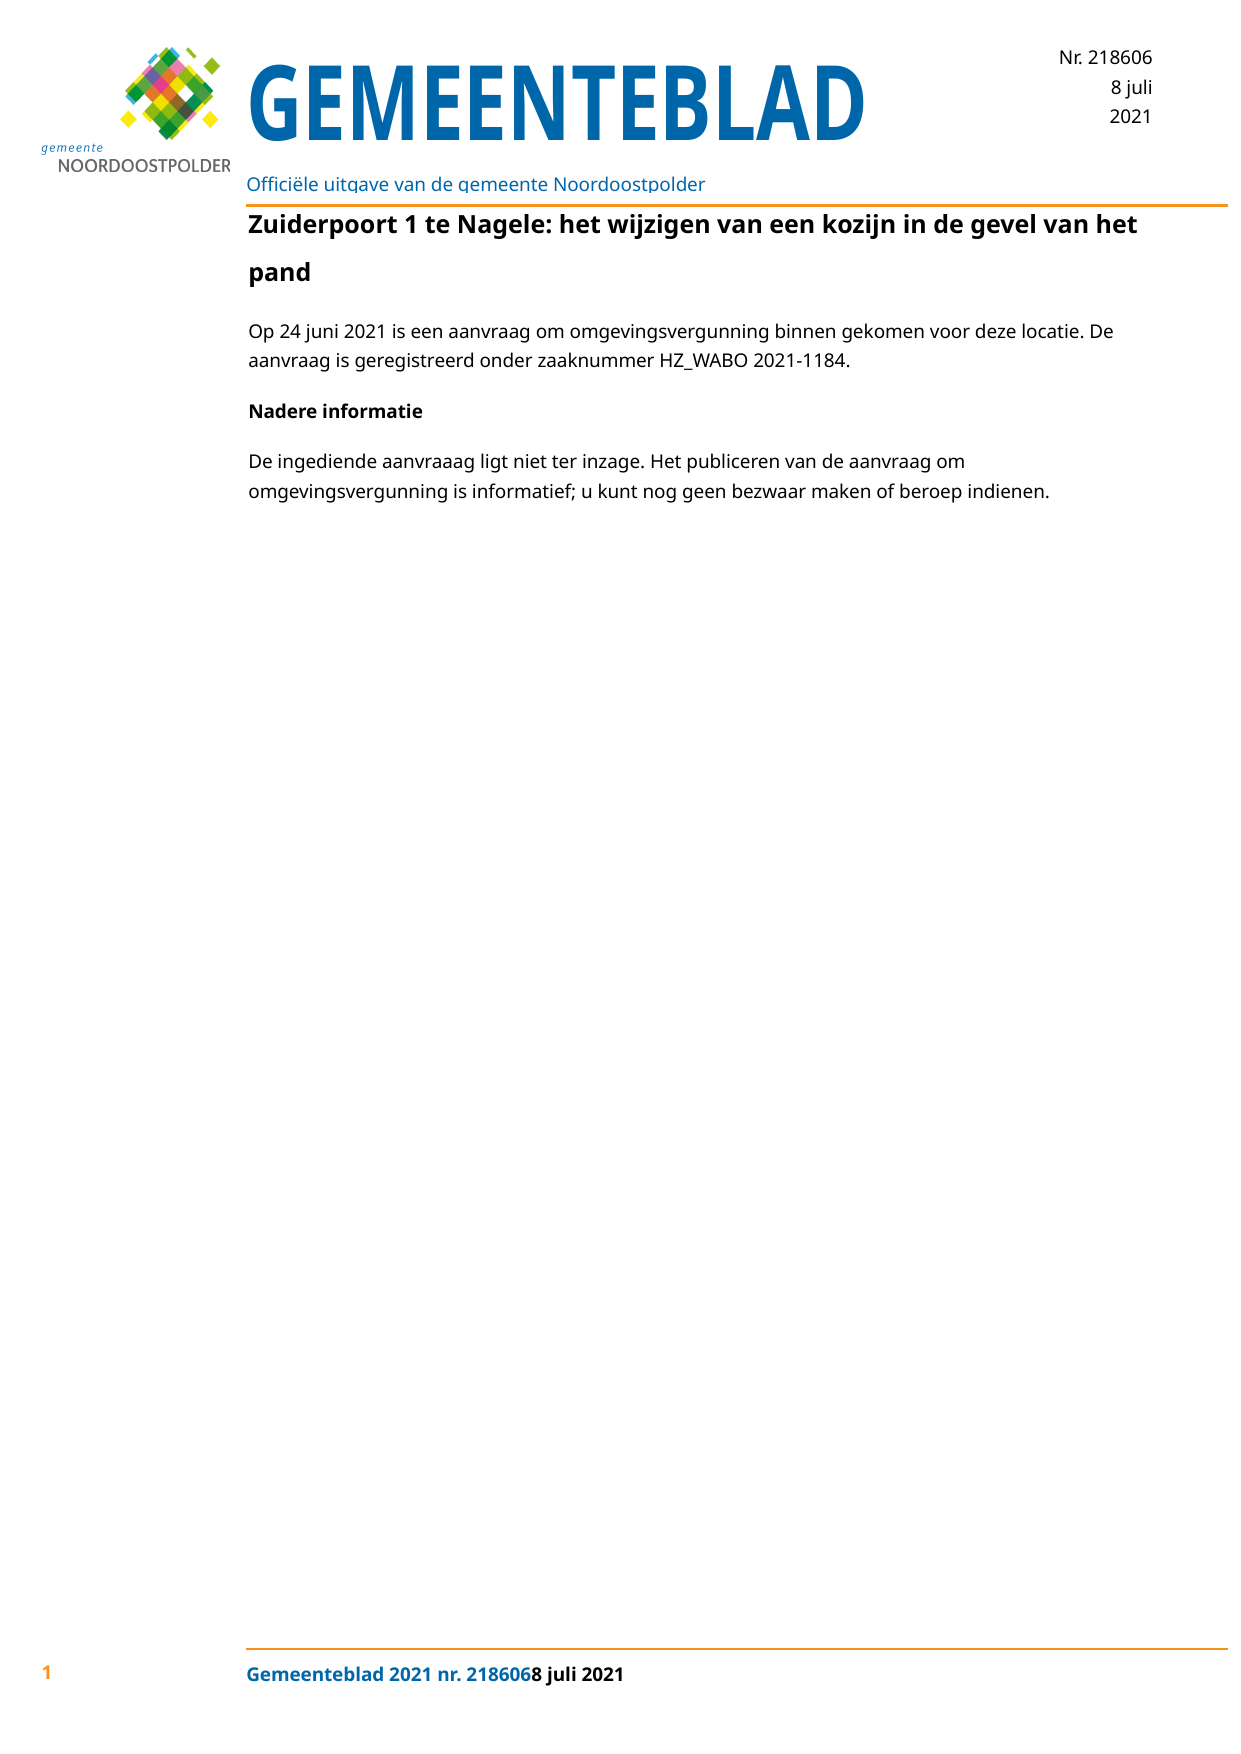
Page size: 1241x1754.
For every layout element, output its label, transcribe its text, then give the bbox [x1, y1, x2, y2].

text Op 24 juni 2021 is een aanvraag om omgevingsvergunning binnen gekomen voor deze locatie. De aanvraag is geregistreerd onder zaaknummer HZ_WABO 2021-1184. [248, 318, 1152, 373]
text Nadere informatie [248, 398, 1152, 424]
picture [41, 47, 231, 172]
text Zuiderpoort 1 te Nagele: het wijzigen van een kozijn in de gevel van het pand [248, 207, 1152, 288]
text De ingediende aanvraaag ligt niet ter inzage. Het publiceren van de aanvraag om omgevingsvergunning is informatief; u kunt nog geen bezwaar maken of beroep indienen. [248, 448, 1152, 504]
